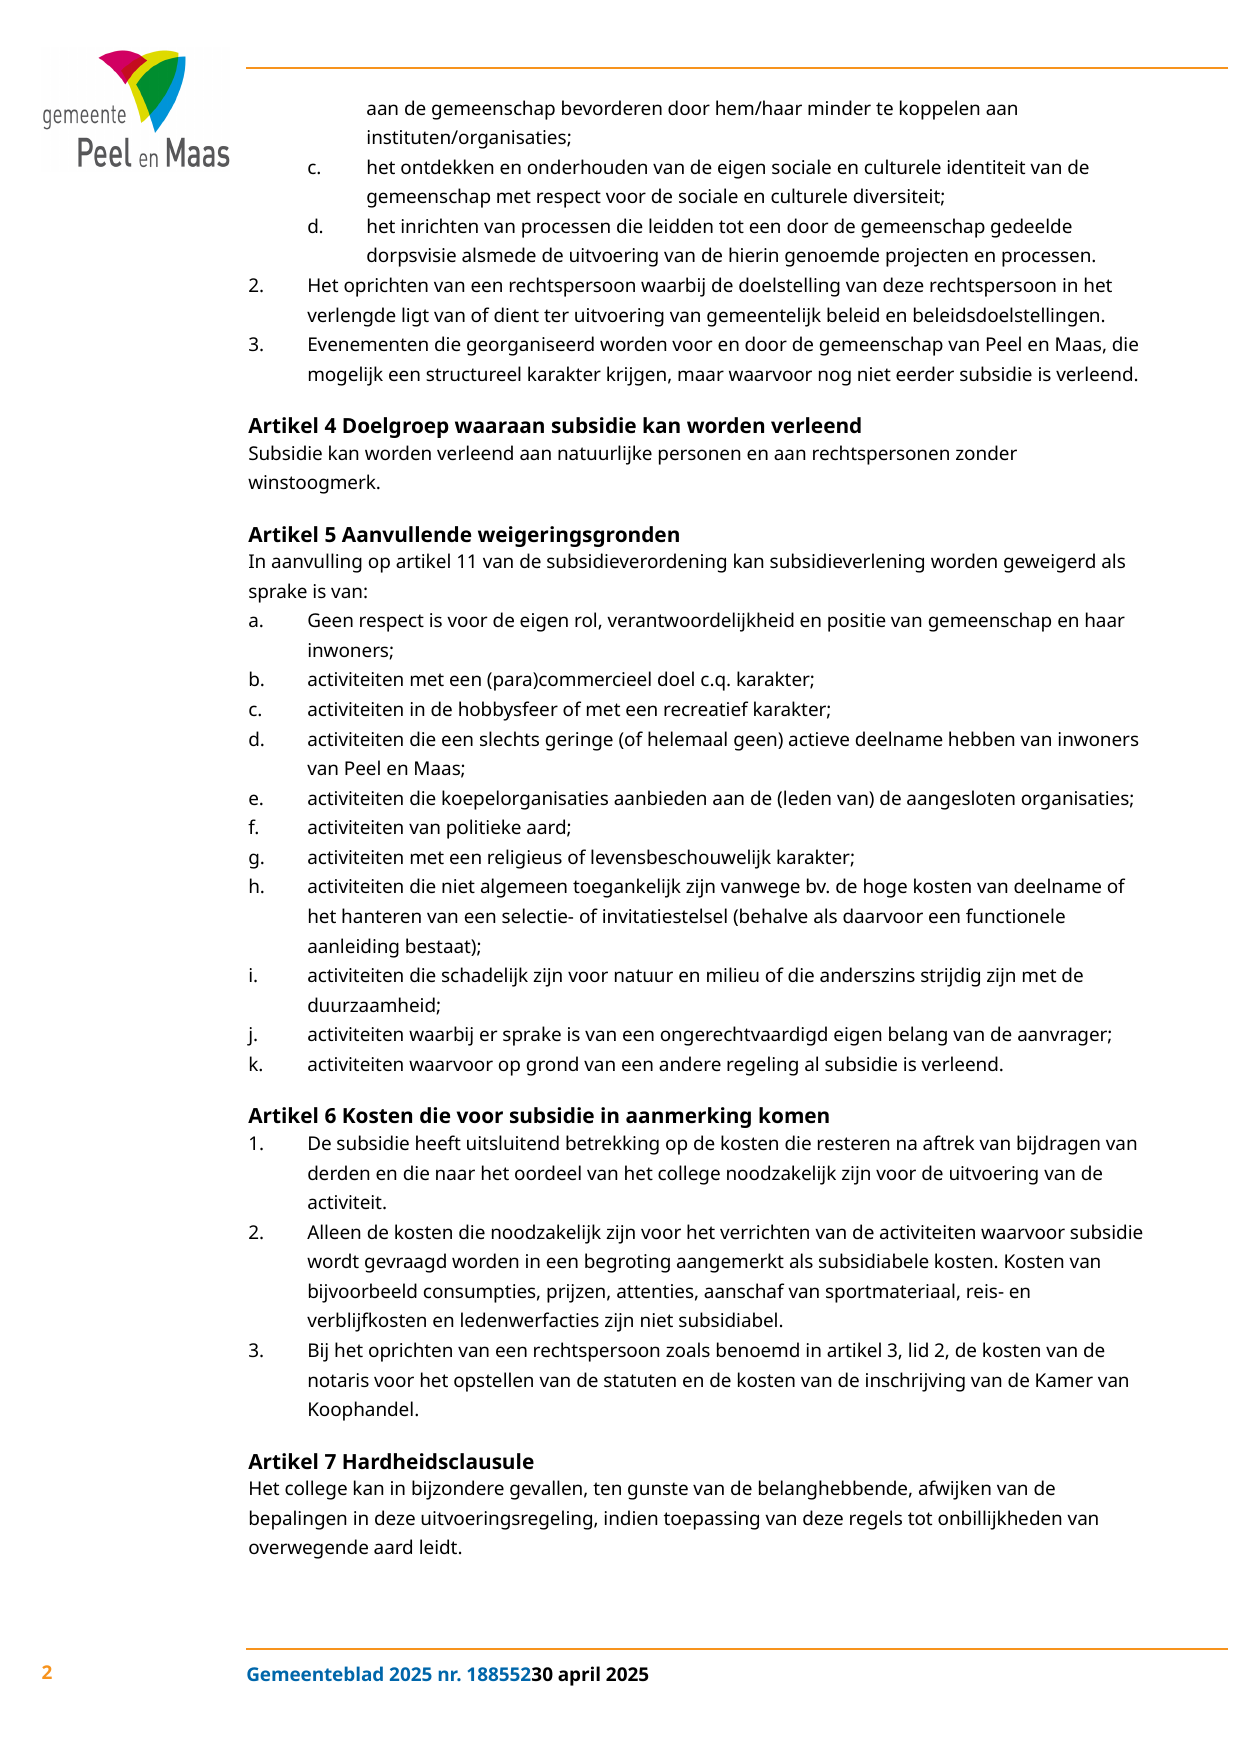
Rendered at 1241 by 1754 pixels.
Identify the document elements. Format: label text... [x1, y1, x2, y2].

list activiteiten met een (para)commercieel doel c.q. karakter; [248, 667, 1152, 692]
list Evenementen die georganiseerd worden voor en door de gemeenschap van Peel en Maas, die mogelijk een structureel karakter krijgen, maar waarvoor nog niet eerder subsidie is verleend. [248, 331, 1152, 387]
text Artikel 6 Kosten die voor subsidie in aanmerking komen [248, 1102, 1152, 1130]
list het inrichten van processen die leidden tot een door de gemeenschap gedeelde dorpsvisie alsmede de uitvoering van de hierin genoemde projecten en processen. [307, 213, 1152, 268]
list activiteiten in de hobbysfeer of met een recreatief karakter; [248, 696, 1152, 722]
list Bij het oprichten van een rechtspersoon zoals benoemd in artikel 3, lid 2, de kosten van de notaris voor het opstellen van de statuten en de kosten van de inschrijving van de Kamer van Koophandel. [248, 1337, 1152, 1422]
text Artikel 7 Hardheidsclausule [248, 1447, 1152, 1475]
text Het college kan in bijzondere gevallen, ten gunste van de belanghebbende, afwijken van de bepalingen in deze uitvoeringsregeling, indien toepassing van deze regels tot onbillijkheden van overwegende aard leidt. [248, 1475, 1152, 1560]
list Het oprichten van een rechtspersoon waarbij de doelstelling van deze rechtspersoon in het verlengde ligt van of dient ter uitvoering van gemeentelijk beleid en beleidsdoelstellingen. [248, 272, 1152, 328]
text Artikel 4 Doelgroep waaraan subsidie kan worden verleend [248, 411, 1152, 440]
list Alleen de kosten die noodzakelijk zijn voor het verrichten van de activiteiten waarvoor subsidie wordt gevraagd worden in een begroting aangemerkt als subsidiabele kosten. Kosten van bijvoorbeeld consumpties, prijzen, attenties, aanschaf van sportmateriaal, reis- en verblijfkosten en ledenwerfacties zijn niet subsidiabel. [248, 1219, 1152, 1333]
text Artikel 5 Aanvullende weigeringsgronden [248, 520, 1152, 548]
text In aanvulling op artikel 11 van de subsidieverordening kan subsidieverlening worden geweigerd als sprake is van: [248, 548, 1152, 604]
list activiteiten waarbij er sprake is van een ongerechtvaardigd eigen belang van de aanvrager; [248, 1022, 1152, 1047]
list activiteiten die koepelorganisaties aanbieden aan de (leden van) de aangesloten organisaties; [248, 785, 1152, 811]
list activiteiten met een religieus of levensbeschouwelijk karakter; [248, 844, 1152, 870]
list activiteiten waarvoor op grond van een andere regeling al subsidie is verleend. [248, 1051, 1152, 1077]
list activiteiten die schadelijk zijn voor natuur en milieu of die anderszins strijdig zijn met de duurzaamheid; [248, 962, 1152, 1018]
list activiteiten die niet algemeen toegankelijk zijn vanwege bv. de hoge kosten van deelname of het hanteren van een selectie- of invitatiestelsel (behalve als daarvoor een functionele aanleiding bestaat); [248, 874, 1152, 959]
list activiteiten van politieke aard; [248, 814, 1152, 840]
list het ontdekken en onderhouden van de eigen sociale en culturele identiteit van de gemeenschap met respect voor de sociale en culturele diversiteit; [307, 154, 1152, 209]
list De subsidie heeft uitsluitend betrekking op de kosten die resteren na aftrek van bijdragen van derden en die naar het oordeel van het college noodzakelijk zijn voor de uitvoering van de activiteit. [248, 1130, 1152, 1215]
text Subsidie kan worden verleend aan natuurlijke personen en aan rechtspersonen zonder winstoogmerk. [248, 440, 1152, 495]
list Geen respect is voor de eigen rol, verantwoordelijkheid en positie van gemeenschap en haar inwoners; [248, 607, 1152, 663]
list activiteiten die een slechts geringe (of helemaal geen) actieve deelname hebben van inwoners van Peel en Maas; [248, 726, 1152, 781]
list aan de gemeenschap bevorderen door hem/haar minder te koppelen aan instituten/organisaties; [307, 95, 1152, 150]
picture [41, 47, 231, 172]
